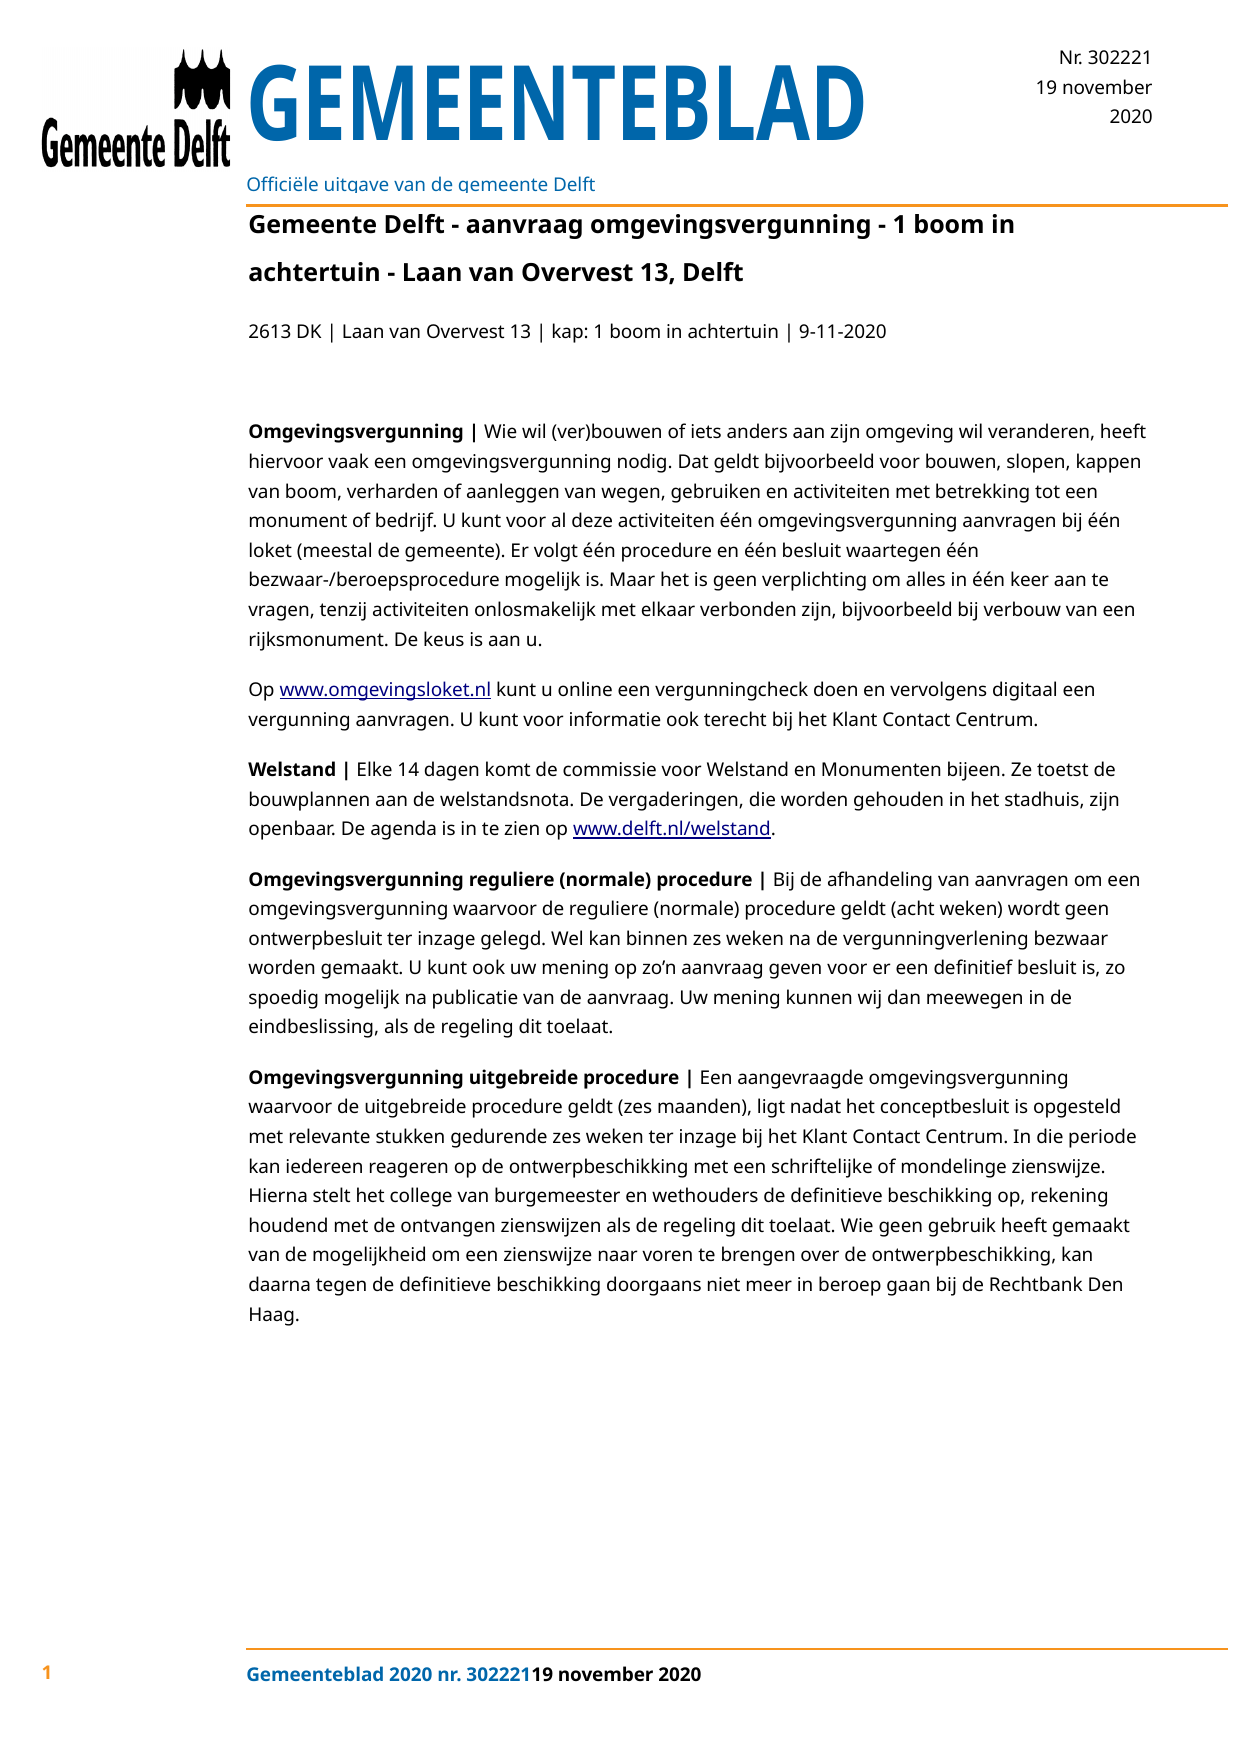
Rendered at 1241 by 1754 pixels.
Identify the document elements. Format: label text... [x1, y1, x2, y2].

text 2613 DK | Laan van Overvest 13 | kap: 1 boom in achtertuin | 9-11-2020 [248, 318, 1152, 344]
picture [41, 47, 231, 172]
text Welstand | Elke 14 dagen komt de commissie voor Welstand en Monumenten bijeen. Ze toetst de bouwplannen aan de welstandsnota. De vergaderingen, die worden gehouden in het stadhuis, zijn openbaar. De agenda is in te zien op www.delft.nl/welstand. [248, 756, 1152, 841]
text Gemeente Delft - aanvraag omgevingsvergunning - 1 boom in achtertuin - Laan van Overvest 13, Delft [248, 207, 1152, 288]
text Op www.omgevingsloket.nl kunt u online een vergunningcheck doen en vervolgens digitaal een vergunning aanvragen. U kunt voor informatie ook terecht bij het Klant Contact Centrum. [248, 676, 1152, 732]
text Omgevingsvergunning uitgebreide procedure | Een aangevraagde omgevingsvergunning waarvoor de uitgebreide procedure geldt (zes maanden), ligt nadat het conceptbesluit is opgesteld met relevante stukken gedurende zes weken ter inzage bij het Klant Contact Centrum. In die periode kan iedereen reageren op de ontwerpbeschikking met een schriftelijke of mondelinge zienswijze. Hierna stelt het college van burgemeester en wethouders de definitieve beschikking op, rekening houdend met de ontvangen zienswijzen als de regeling dit toelaat. Wie geen gebruik heeft gemaakt van de mogelijkheid om een zienswijze naar voren te brengen over de ontwerpbeschikking, kan daarna tegen de definitieve beschikking doorgaans niet meer in beroep gaan bij de Rechtbank Den Haag. [248, 1064, 1152, 1327]
text Omgevingsvergunning reguliere (normale) procedure | Bij de afhandeling van aanvragen om een omgevingsvergunning waarvoor de reguliere (normale) procedure geldt (acht weken) wordt geen ontwerpbesluit ter inzage gelegd. Wel kan binnen zes weken na de vergunningverlening bezwaar worden gemaakt. U kunt ook uw mening op zo’n aanvraag geven voor er een definitief besluit is, zo spoedig mogelijk na publicatie van de aanvraag. Uw mening kunnen wij dan meewegen in de eindbeslissing, als de regeling dit toelaat. [248, 866, 1152, 1039]
text Omgevingsvergunning | Wie wil (ver)bouwen of iets anders aan zijn omgeving wil veranderen, heeft hiervoor vaak een omgevingsvergunning nodig. Dat geldt bijvoorbeeld voor bouwen, slopen, kappen van boom, verharden of aanleggen van wegen, gebruiken en activiteiten met betrekking tot een monument of bedrijf. U kunt voor al deze activiteiten één omgevingsvergunning aanvragen bij één loket (meestal de gemeente). Er volgt één procedure en één besluit waartegen één bezwaar-/beroepsprocedure mogelijk is. Maar het is geen verplichting om alles in één keer aan te vragen, tenzij activiteiten onlosmakelijk met elkaar verbonden zijn, bijvoorbeeld bij verbouw van een rijksmonument. De keus is aan u. [248, 419, 1152, 652]
